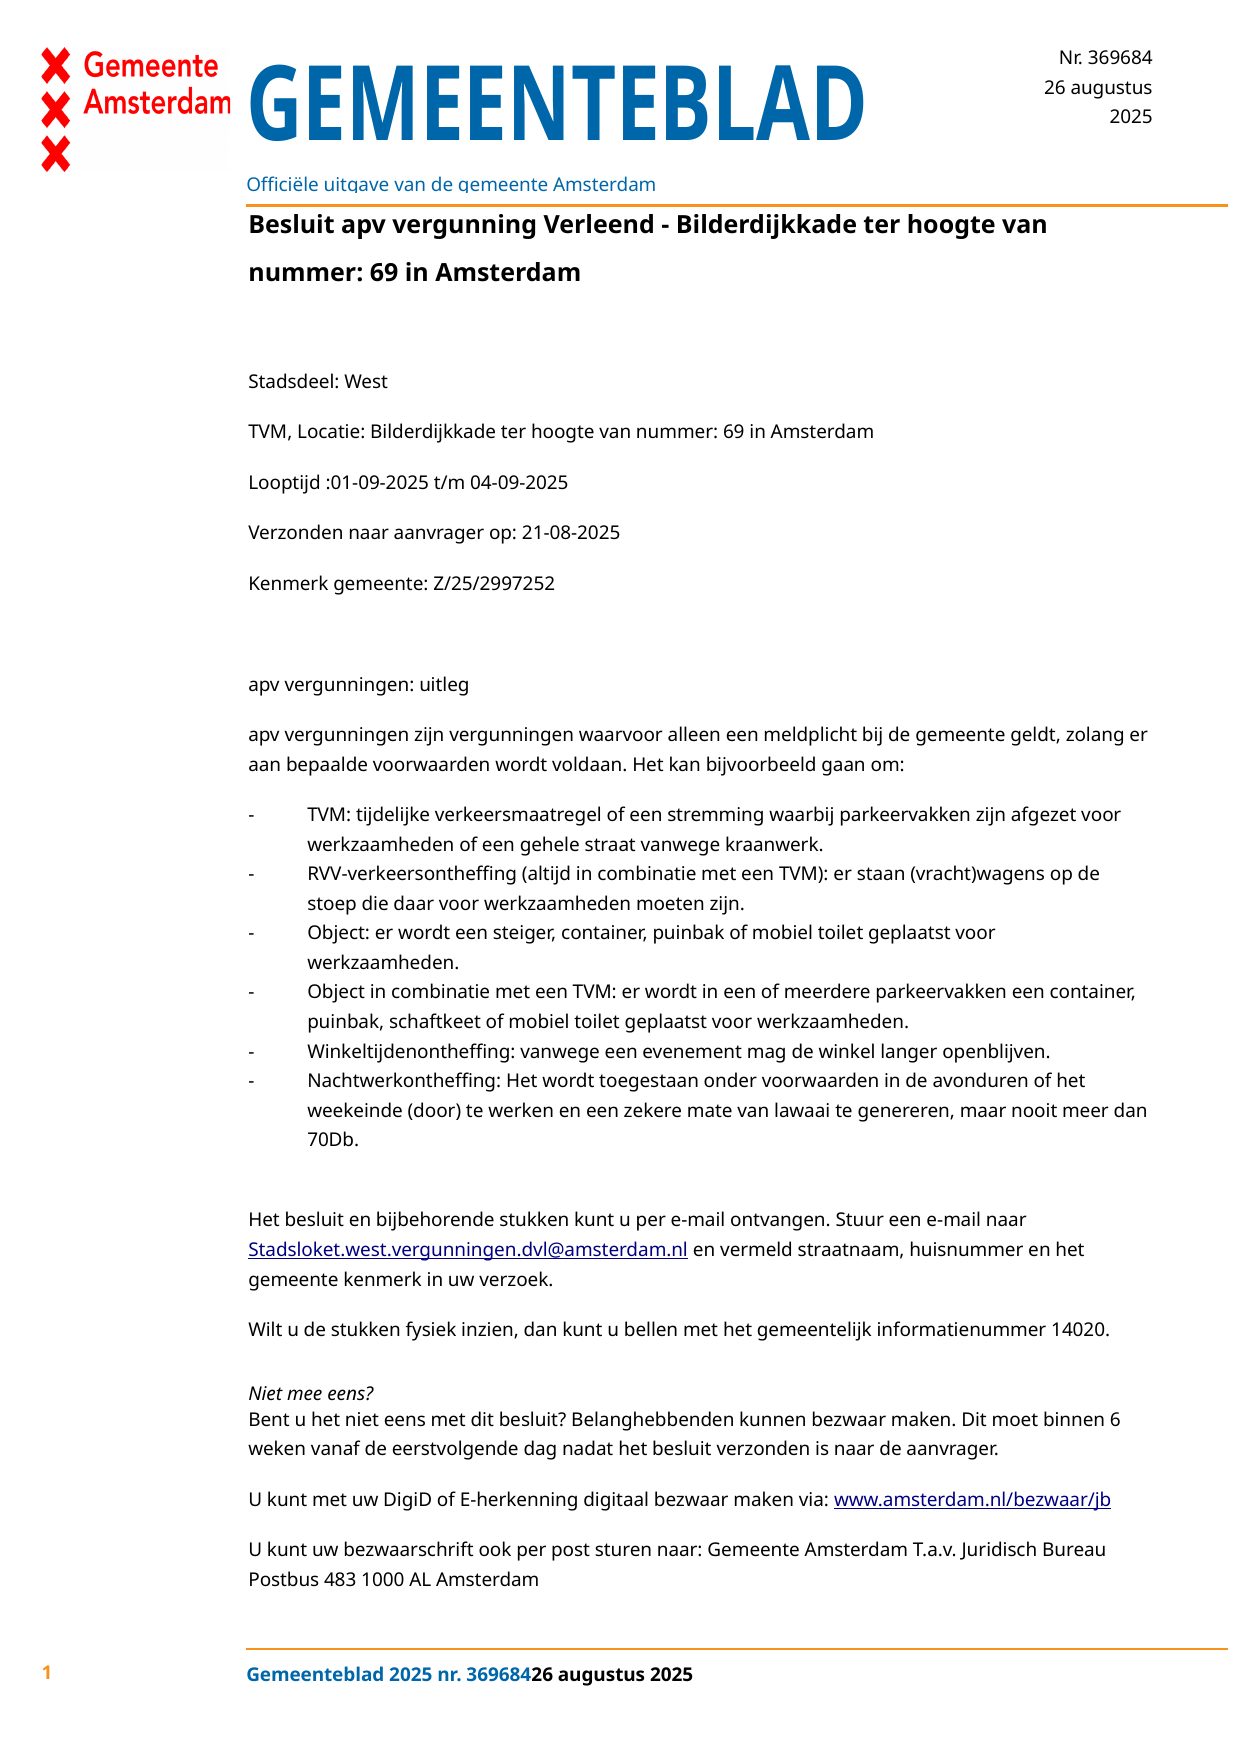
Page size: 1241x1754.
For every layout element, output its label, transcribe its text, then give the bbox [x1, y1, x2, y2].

text Bent u het niet eens met dit besluit? Belanghebbenden kunnen bezwaar maken. Dit moet binnen 6 weken vanaf de eerstvolgende dag nadat het besluit verzonden is naar de aanvrager. [248, 1406, 1152, 1461]
list RVV-verkeersontheffing (altijd in combinatie met een TVM): er staan (vracht)wagens op de stoep die daar voor werkzaamheden moeten zijn. [248, 860, 1152, 916]
text Besluit apv vergunning Verleend - Bilderdijkkade ter hoogte van nummer: 69 in Amsterdam [248, 207, 1152, 288]
text Wilt u de stukken fysiek inzien, dan kunt u bellen met het gemeentelijk informatienummer 14020. [248, 1316, 1152, 1342]
list Winkeltijdenontheffing: vanwege een evenement mag de winkel langer openblijven. [248, 1038, 1152, 1064]
text Stadsdeel: West [248, 368, 1152, 394]
list Nachtwerkontheffing: Het wordt toegestaan onder voorwaarden in de avonduren of het weekeinde (door) te werken en een zekere mate van lawaai te genereren, maar nooit meer dan 70Db. [248, 1067, 1152, 1152]
text U kunt met uw DigiD of E-herkenning digitaal bezwaar maken via: www.amsterdam.nl/bezwaar/jb [248, 1486, 1152, 1512]
text Verzonden naar aanvrager op: 21-08-2025 [248, 519, 1152, 545]
text U kunt uw bezwaarschrift ook per post sturen naar: Gemeente Amsterdam T.a.v. Juridisch Bureau Postbus 483 1000 AL Amsterdam [248, 1536, 1152, 1592]
text Het besluit en bijbehorende stukken kunt u per e-mail ontvangen. Stuur een e-mail naar Stadsloket.west.vergunningen.dvl@amsterdam.nl en vermeld straatnaam, huisnummer en het gemeente kenmerk in uw verzoek. [248, 1207, 1152, 1292]
list Object in combinatie met een TVM: er wordt in een of meerdere parkeervakken een container, puinbak, schaftkeet of mobiel toilet geplaatst voor werkzaamheden. [248, 979, 1152, 1034]
text Kenmerk gemeente: Z/25/2997252 [248, 570, 1152, 596]
text apv vergunningen: uitleg [248, 671, 1152, 697]
text Niet mee eens? [248, 1380, 1152, 1406]
text TVM, Locatie: Bilderdijkkade ter hoogte van nummer: 69 in Amsterdam [248, 419, 1152, 444]
text Looptijd :01-09-2025 t/m 04-09-2025 [248, 469, 1152, 495]
list Object: er wordt een steiger, container, puinbak of mobiel toilet geplaatst voor werkzaamheden. [248, 919, 1152, 975]
text apv vergunningen zijn vergunningen waarvoor alleen een meldplicht bij de gemeente geldt, zolang er aan bepaalde voorwaarden wordt voldaan. Het kan bijvoorbeeld gaan om: [248, 721, 1152, 777]
picture [41, 47, 231, 172]
list TVM: tijdelijke verkeersmaatregel of een stremming waarbij parkeervakken zijn afgezet voor werkzaamheden of een gehele straat vanwege kraanwerk. [248, 801, 1152, 857]
